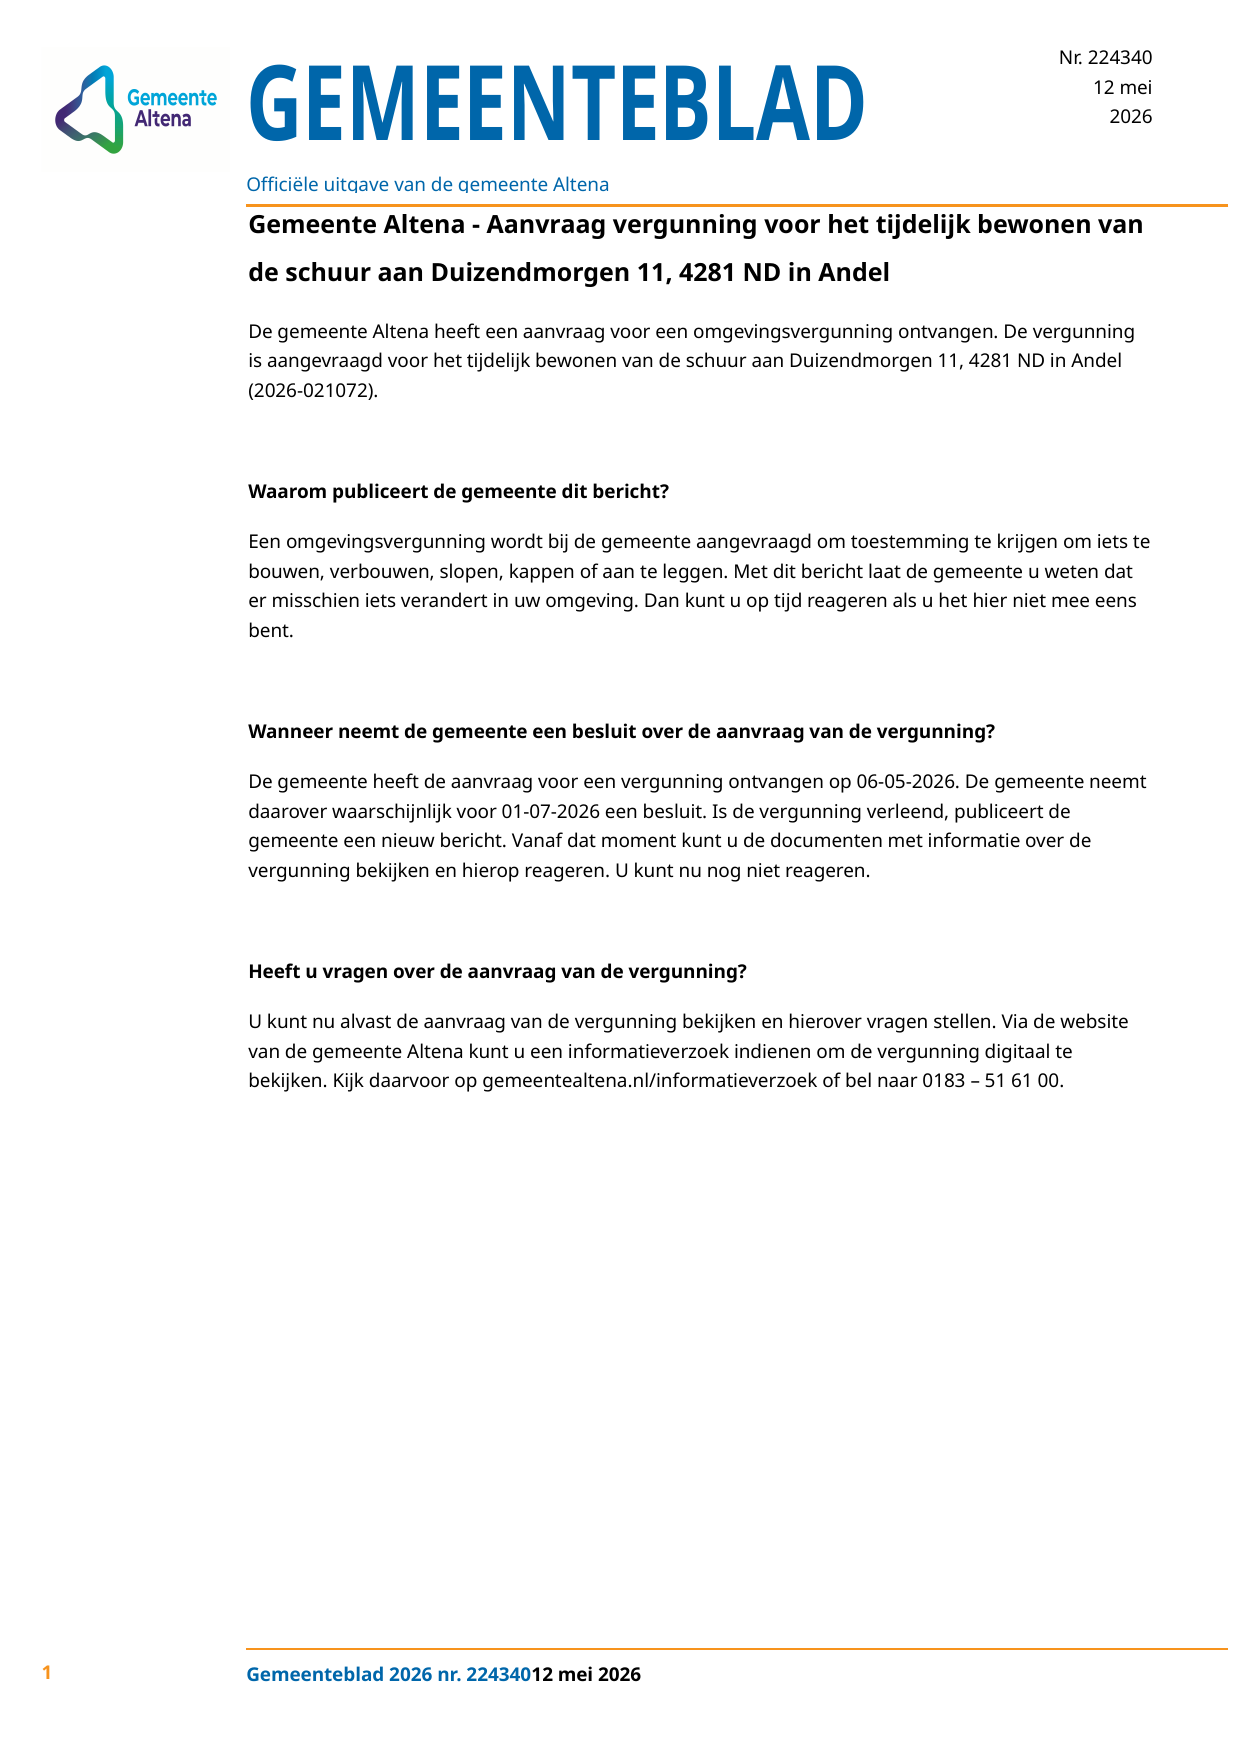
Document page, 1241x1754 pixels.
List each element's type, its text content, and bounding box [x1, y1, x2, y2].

picture [41, 47, 231, 172]
text Een omgevingsvergunning wordt bij de gemeente aangevraagd om toestemming te krijgen om iets te bouwen, verbouwen, slopen, kappen of aan te leggen. Met dit bericht laat de gemeente u weten dat er misschien iets verandert in uw omgeving. Dan kunt u op tijd reageren als u het hier niet mee eens bent. [248, 528, 1152, 643]
text U kunt nu alvast de aanvraag van de vergunning bekijken en hierover vragen stellen. Via de website van de gemeente Altena kunt u een informatieverzoek indienen om de vergunning digitaal te bekijken. Kijk daarvoor op gemeentealtena.nl/informatieverzoek of bel naar 0183 – 51 61 00. [248, 1008, 1152, 1093]
text Heeft u vragen over de aanvraag van de vergunning? [248, 958, 1152, 984]
text De gemeente heeft de aanvraag voor een vergunning ontvangen op 06-05-2026. De gemeente neemt daarover waarschijnlijk voor 01-07-2026 een besluit. Is de vergunning verleend, publiceert de gemeente een nieuw bericht. Vanaf dat moment kunt u de documenten met informatie over de vergunning bekijken en hierop reageren. U kunt nu nog niet reageren. [248, 768, 1152, 883]
text Waarom publiceert de gemeente dit bericht? [248, 478, 1152, 504]
text Wanneer neemt de gemeente een besluit over de aanvraag van de vergunning? [248, 718, 1152, 744]
text Gemeente Altena - Aanvraag vergunning voor het tijdelijk bewonen van de schuur aan Duizendmorgen 11, 4281 ND in Andel [248, 207, 1152, 288]
text De gemeente Altena heeft een aanvraag voor een omgevingsvergunning ontvangen. De vergunning is aangevraagd voor het tijdelijk bewonen van de schuur aan Duizendmorgen 11, 4281 ND in Andel (2026-021072). [248, 318, 1152, 403]
